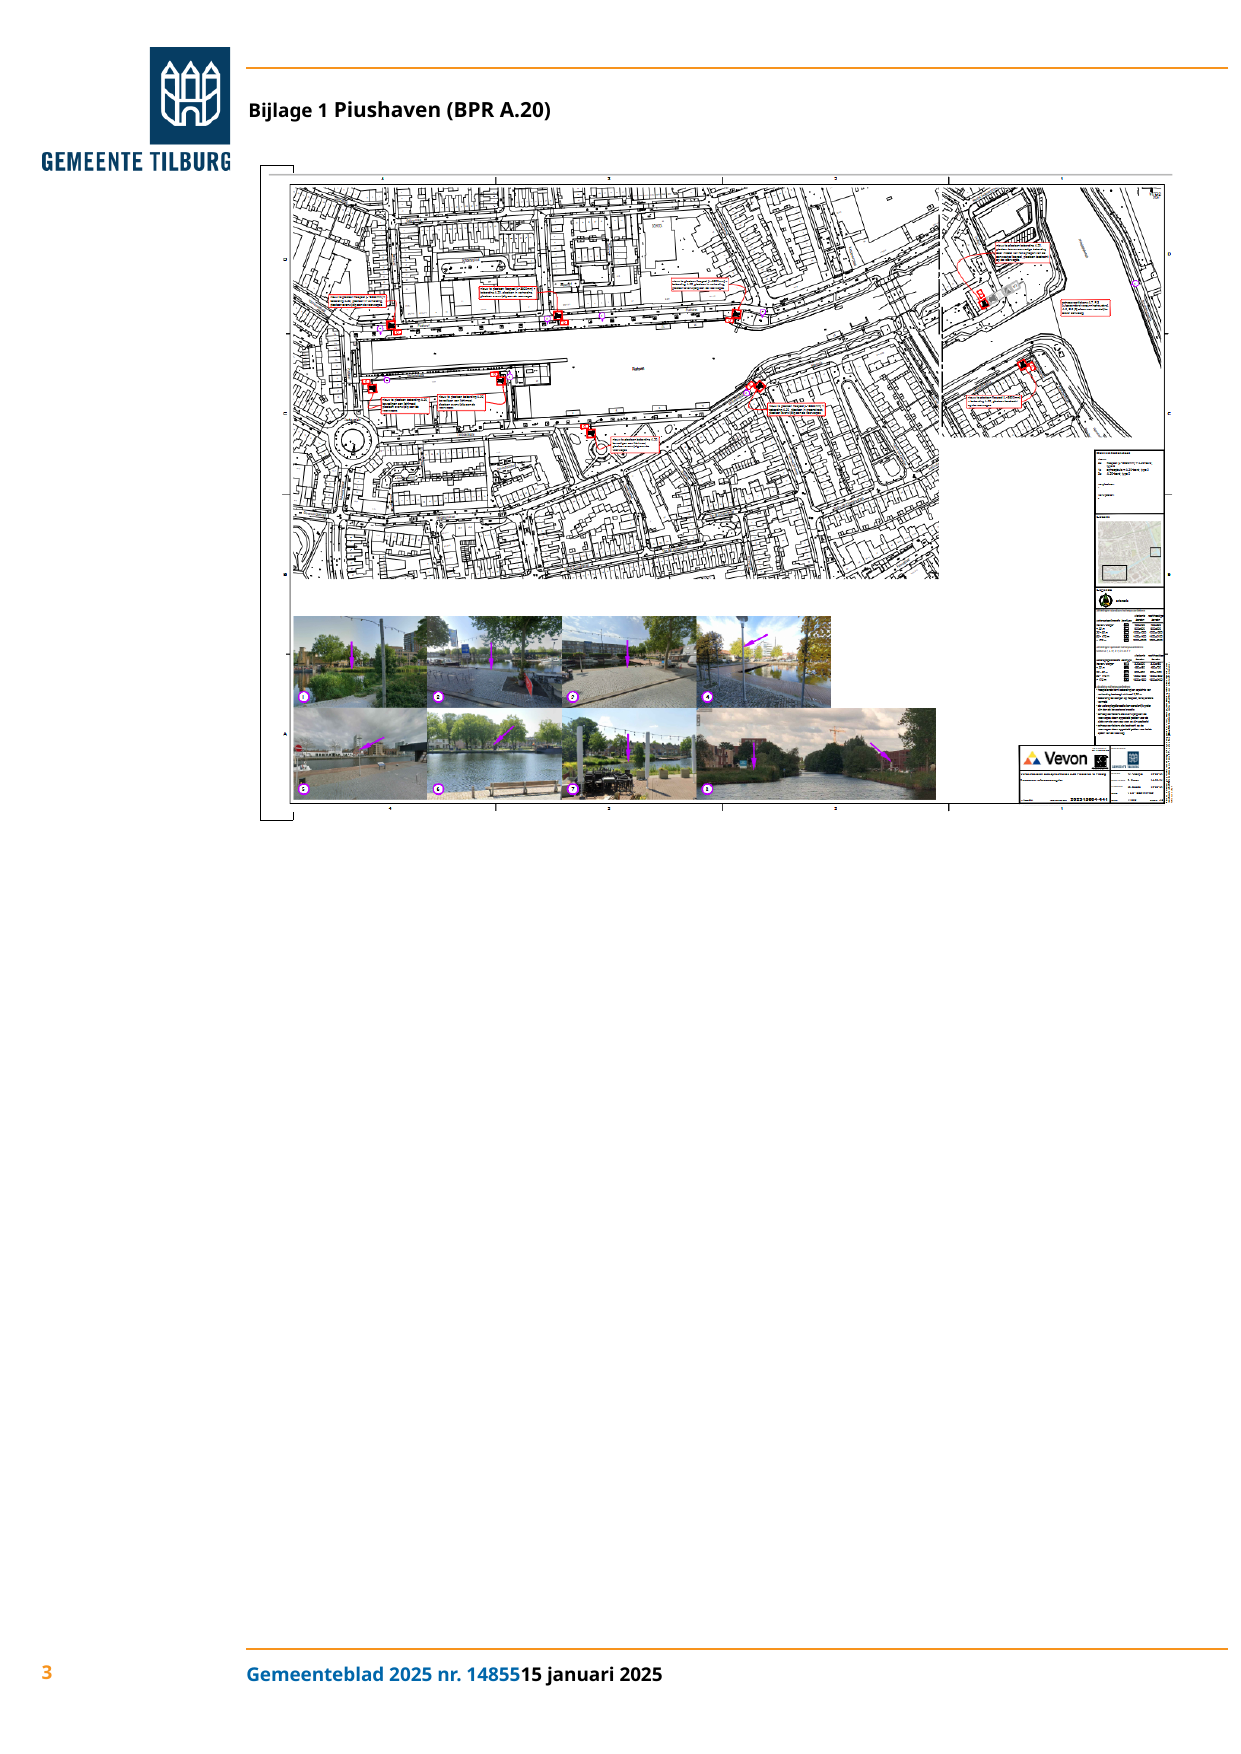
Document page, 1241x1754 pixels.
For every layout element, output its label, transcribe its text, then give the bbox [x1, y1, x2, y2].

picture [41, 47, 231, 172]
text Bijlage 1 Piushaven (BPR A.20) [248, 95, 1152, 123]
picture [268, 173, 1173, 812]
